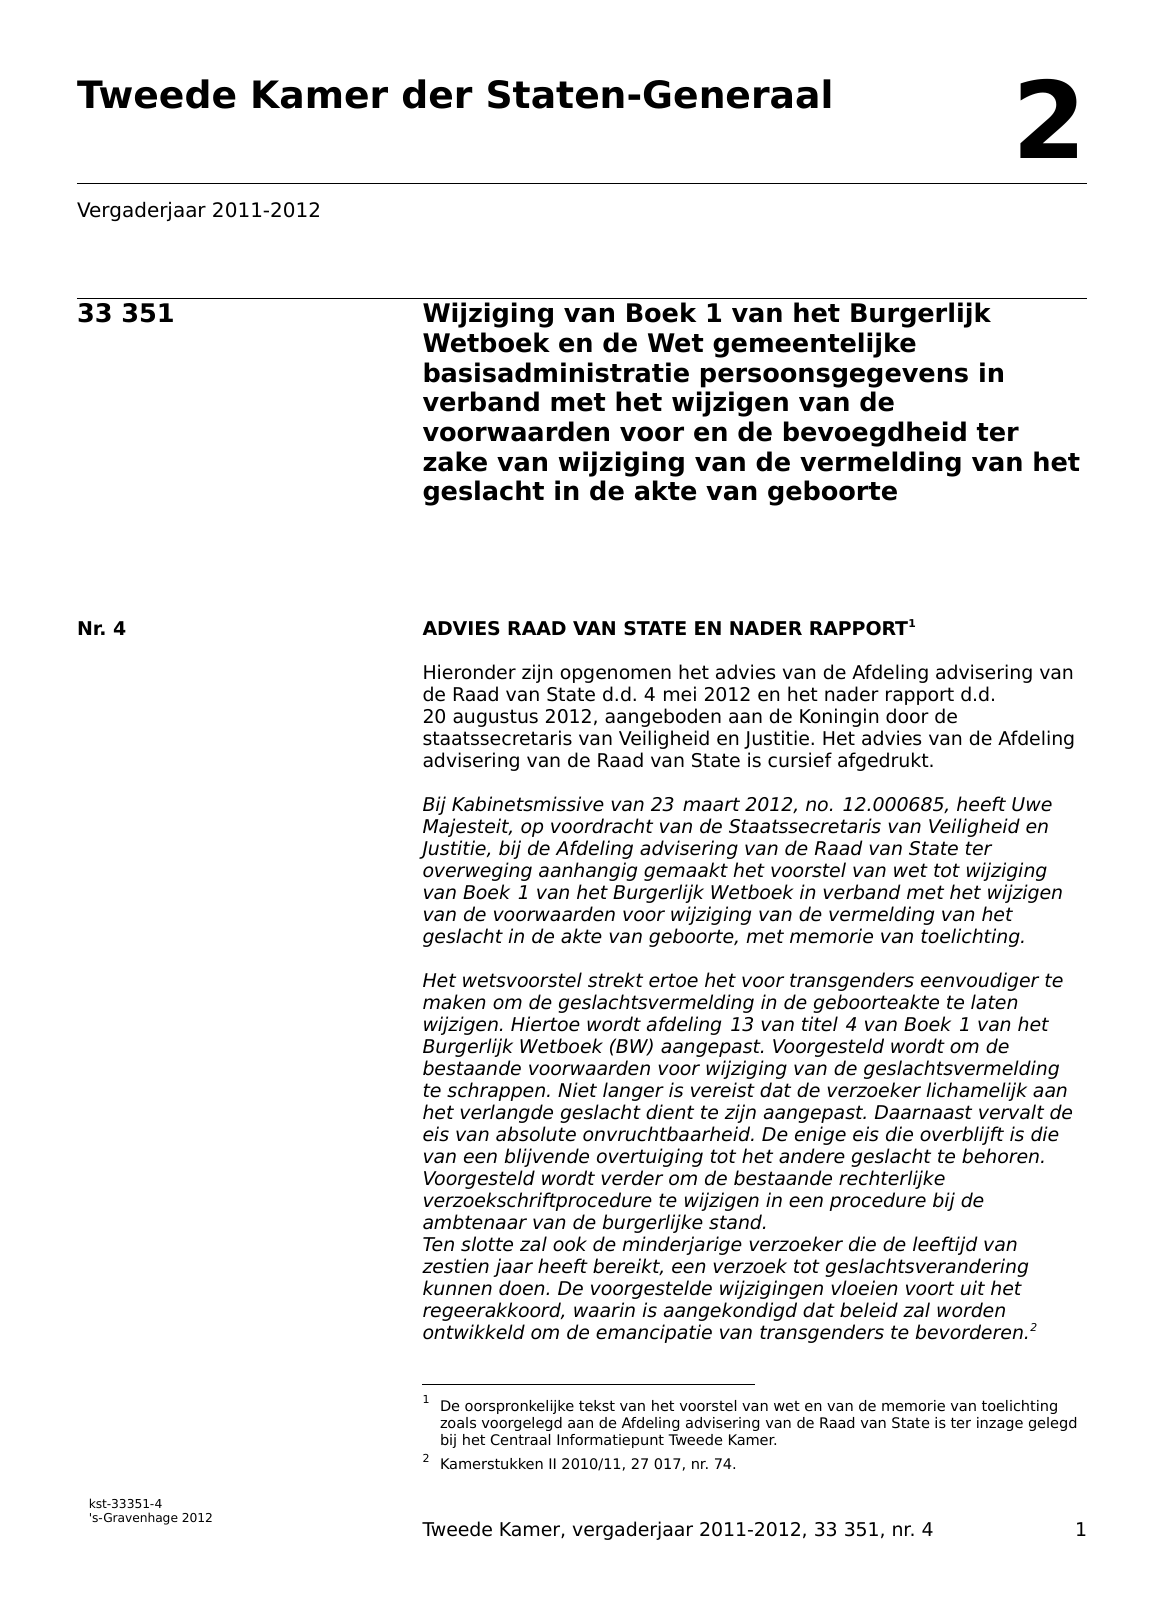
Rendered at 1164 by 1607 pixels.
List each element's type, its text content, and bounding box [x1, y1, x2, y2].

table_header Tweede Kamer der Staten-Generaal [77, 59, 886, 183]
text Kamerstukken II 2010/11, 27 017, nr. 74. [422, 1452, 1087, 1474]
text Het wetsvoorstel strekt ertoe het voor transgenders eenvoudiger te maken om de geslachtsvermelding in de geboorteakte te laten wijzigen. Hiertoe wordt afdeling 13 van titel 4 van Boek 1 van het Burgerlijk Wetboek (BW) aangepast. Voorgesteld wordt om de bestaande voorwaarden voor wijziging van de geslachtsvermelding te schrappen. Niet langer is vereist dat de verzoeker lichamelijk aan het verlangde geslacht dient te zijn aangepast. Daarnaast vervalt de eis van absolute onvruchtbaarheid. De enige eis die overblijft is die van een blijvende overtuiging tot het andere geslacht te behoren. [422, 970, 1087, 1168]
text De oorspronkelijke tekst van het voorstel van wet en van de memorie van toelichting zoals voorgelegd aan de Afdeling advisering van de Raad van State is ter inzage gelegd bij het Centraal Informatiepunt Tweede Kamer. [422, 1393, 1087, 1449]
text Hieronder zijn opgenomen het advies van de Afdeling advisering van de Raad van State d.d. 4 mei 2012 en het nader rapport d.d. 20 augustus 2012, aangeboden aan de Koningin door de staatssecretaris van Veiligheid en Justitie. Het advies van de Afdeling advisering van de Raad van State is cursief afgedrukt. [422, 662, 1087, 772]
text Bij Kabinetsmissive van 23 maart 2012, no. 12.000685, heeft Uwe Majesteit, op voordracht van de Staatssecretaris van Veiligheid en Justitie, bij de Afdeling advisering van de Raad van State ter overweging aanhangig gemaakt het voorstel van wet tot wijziging van Boek 1 van het Burgerlijk Wetboek in verband met het wijzigen van de voorwaarden voor wijziging van de vermelding van het geslacht in de akte van geboorte, met memorie van toelichting. [422, 794, 1087, 948]
text 's-Gravenhage 2012 [88, 1511, 323, 1525]
subtitle 33 351 Wijziging van Boek 1 van het Burgerlijk Wetboek en de Wet gemeentelijke basisadministratie persoonsgegevens in verband met het wijzigen van de voorwaarden voor en de bevoegdheid ter zake van wijziging van de vermelding van het geslacht in de akte van geboorte [77, 299, 1087, 507]
text Ten slotte zal ook de minderjarige verzoeker die de leeftijd van zestien jaar heeft bereikt, een verzoek tot geslachtsverandering kunnen doen. De voorgestelde wijzigingen vloeien voort uit het regeerakkoord, waarin is aangekondigd dat beleid zal worden ontwikkeld om de emancipatie van transgenders te bevorderen. [422, 1234, 1087, 1344]
text kst-33351-4 [88, 1497, 323, 1511]
subtitle Nr. 4 ADVIES RAAD VAN STATE EN NADER RAPPORT [77, 618, 1087, 640]
table_header 2 [886, 59, 1087, 183]
table_cell Vergaderjaar 2011-2012 [77, 184, 1087, 298]
text Voorgesteld wordt verder om de bestaande rechterlijke verzoekschriftprocedure te wijzigen in een procedure bij de ambtenaar van de burgerlijke stand. [422, 1168, 1087, 1234]
